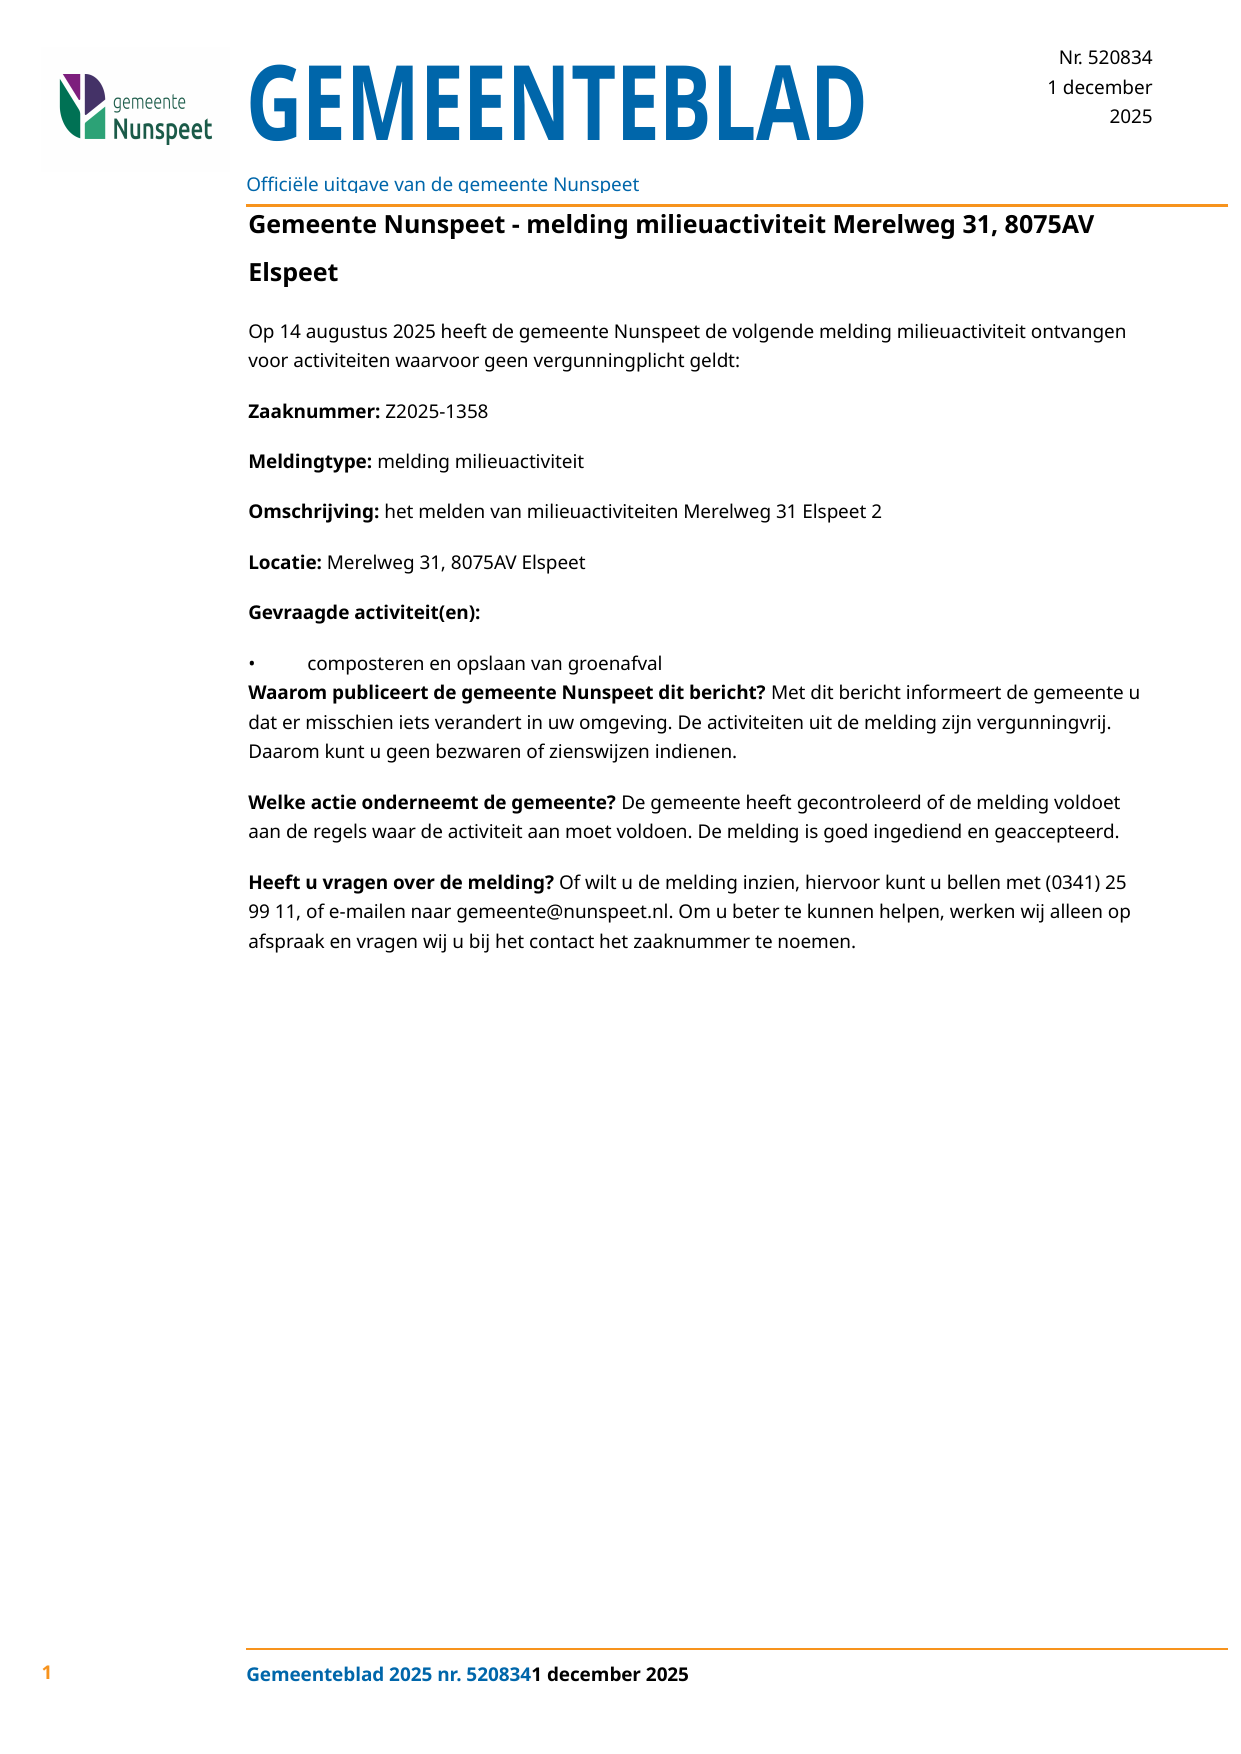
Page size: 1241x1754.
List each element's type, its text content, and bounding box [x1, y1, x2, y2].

text Welke actie onderneemt de gemeente? De gemeente heeft gecontroleerd of de melding voldoet aan de regels waar de activiteit aan moet voldoen. De melding is goed ingediend en geaccepteerd. [248, 789, 1152, 844]
text Zaaknummer: Z2025-1358 [248, 398, 1152, 424]
text Omschrijving: het melden van milieuactiviteiten Merelweg 31 Elspeet 2 [248, 499, 1152, 524]
text Locatie: Merelweg 31, 8075AV Elspeet [248, 549, 1152, 575]
text Meldingtype: melding milieuactiviteit [248, 448, 1152, 474]
text Heeft u vragen over de melding? Of wilt u de melding inzien, hiervoor kunt u bellen met (0341) 25 99 11, of e-mailen naar gemeente@nunspeet.nl. Om u beter te kunnen helpen, werken wij alleen op afspraak en vragen wij u bij het contact het zaaknummer te noemen. [248, 869, 1152, 954]
text Gevraagde activiteit(en): [248, 599, 1152, 625]
text Op 14 augustus 2025 heeft de gemeente Nunspeet de volgende melding milieuactiviteit ontvangen voor activiteiten waarvoor geen vergunningplicht geldt: [248, 318, 1152, 373]
picture [41, 47, 231, 172]
text Gemeente Nunspeet - melding milieuactiviteit Merelweg 31, 8075AV Elspeet [248, 207, 1152, 288]
text Waarom publiceert de gemeente Nunspeet dit bericht? Met dit bericht informeert de gemeente u dat er misschien iets verandert in uw omgeving. De activiteiten uit de melding zijn vergunningvrij. Daarom kunt u geen bezwaren of zienswijzen indienen. [248, 679, 1152, 764]
list composteren en opslaan van groenafval [248, 650, 1152, 676]
